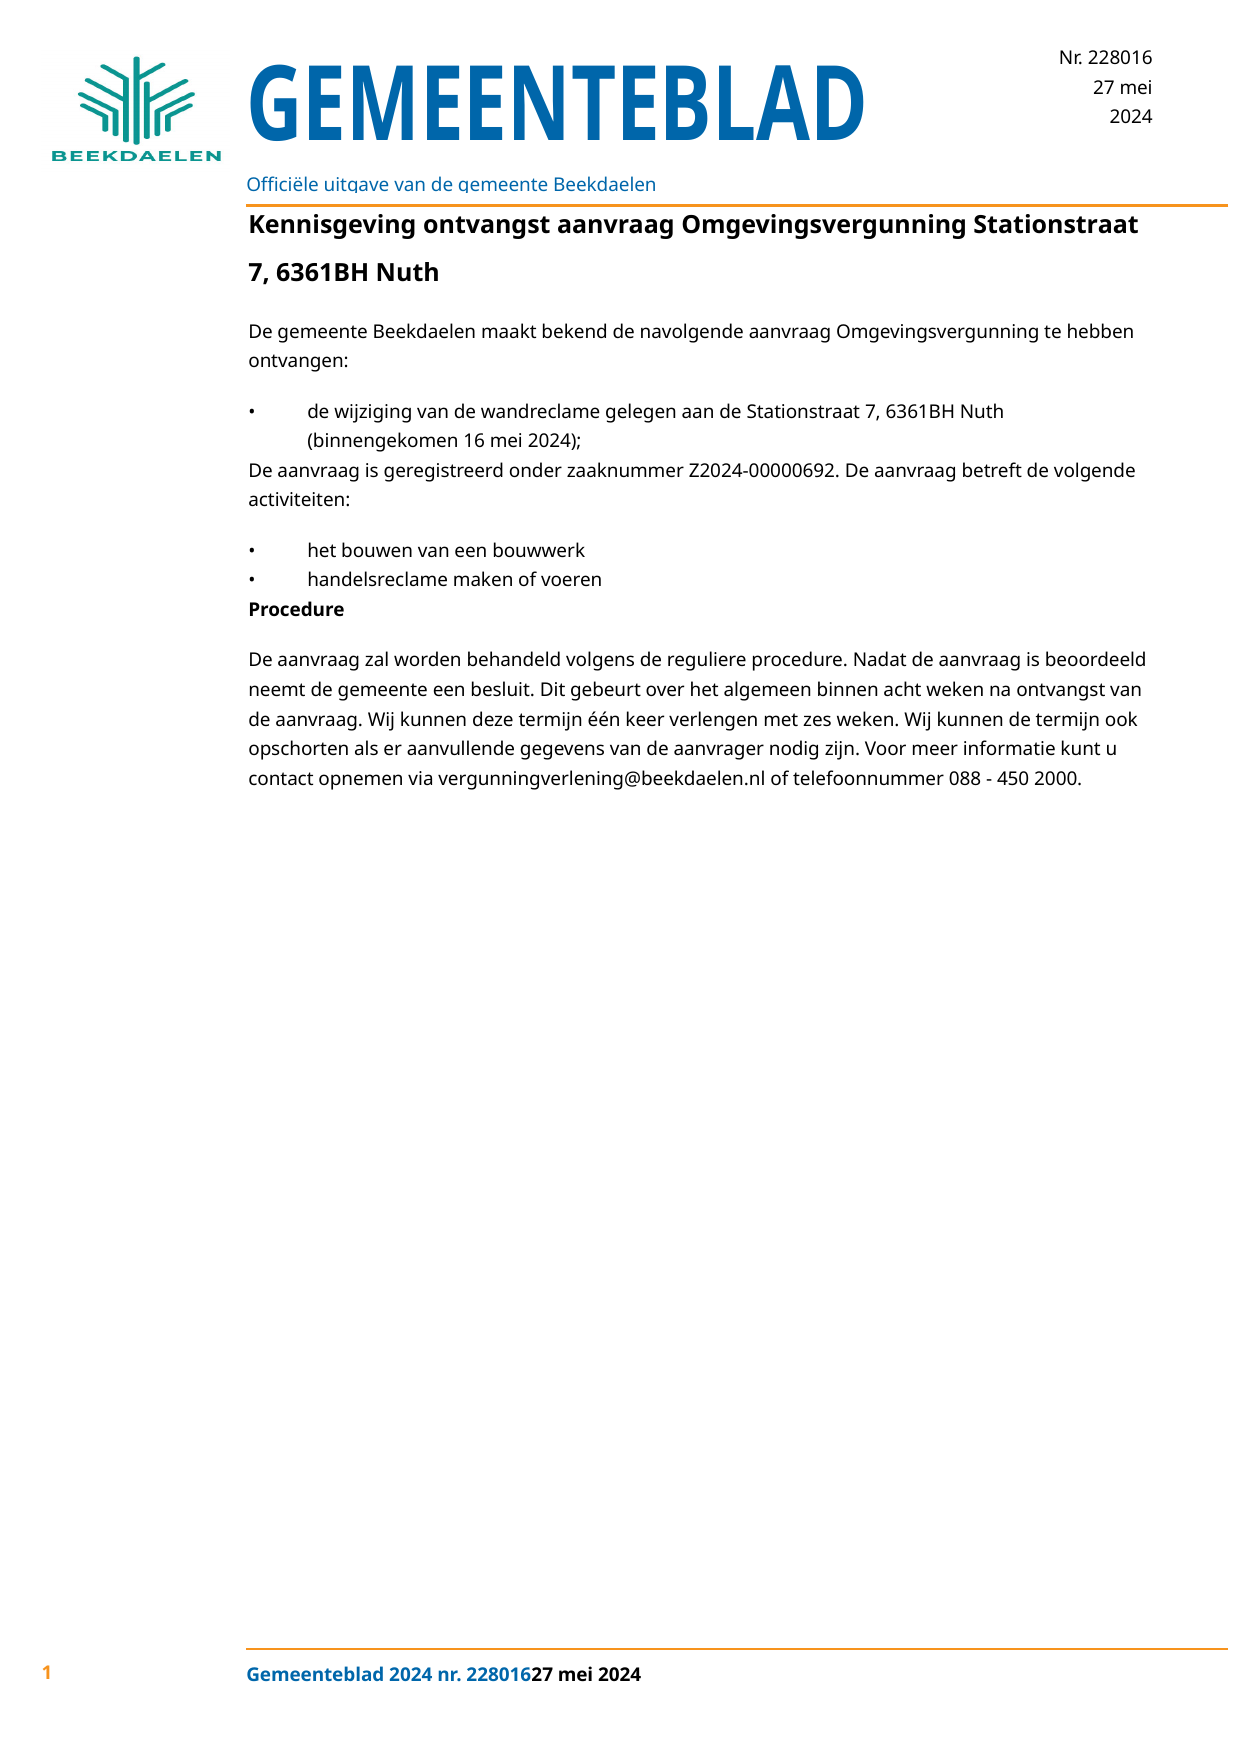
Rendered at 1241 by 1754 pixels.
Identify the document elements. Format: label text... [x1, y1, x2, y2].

list handelsreclame maken of voeren [248, 567, 1152, 592]
text De aanvraag zal worden behandeld volgens de reguliere procedure. Nadat de aanvraag is beoordeeld neemt de gemeente een besluit. Dit gebeurt over het algemeen binnen acht weken na ontvangst van de aanvraag. Wij kunnen deze termijn één keer verlengen met zes weken. Wij kunnen de termijn ook opschorten als er aanvullende gegevens van de aanvrager nodig zijn. Voor meer informatie kunt u contact opnemen via vergunningverlening@beekdaelen.nl of telefoonnummer 088 - 450 2000. [248, 647, 1152, 791]
text Procedure [248, 596, 1152, 622]
picture [41, 47, 231, 172]
list de wijziging van de wandreclame gelegen aan de Stationstraat 7, 6361BH Nuth (binnengekomen 16 mei 2024); [248, 398, 1152, 453]
text Kennisgeving ontvangst aanvraag Omgevingsvergunning Stationstraat 7, 6361BH Nuth [248, 207, 1152, 288]
text De gemeente Beekdaelen maakt bekend de navolgende aanvraag Omgevingsvergunning te hebben ontvangen: [248, 318, 1152, 373]
list het bouwen van een bouwwerk [248, 537, 1152, 563]
text De aanvraag is geregistreerd onder zaaknummer Z2024-00000692. De aanvraag betreft de volgende activiteiten: [248, 457, 1152, 512]
